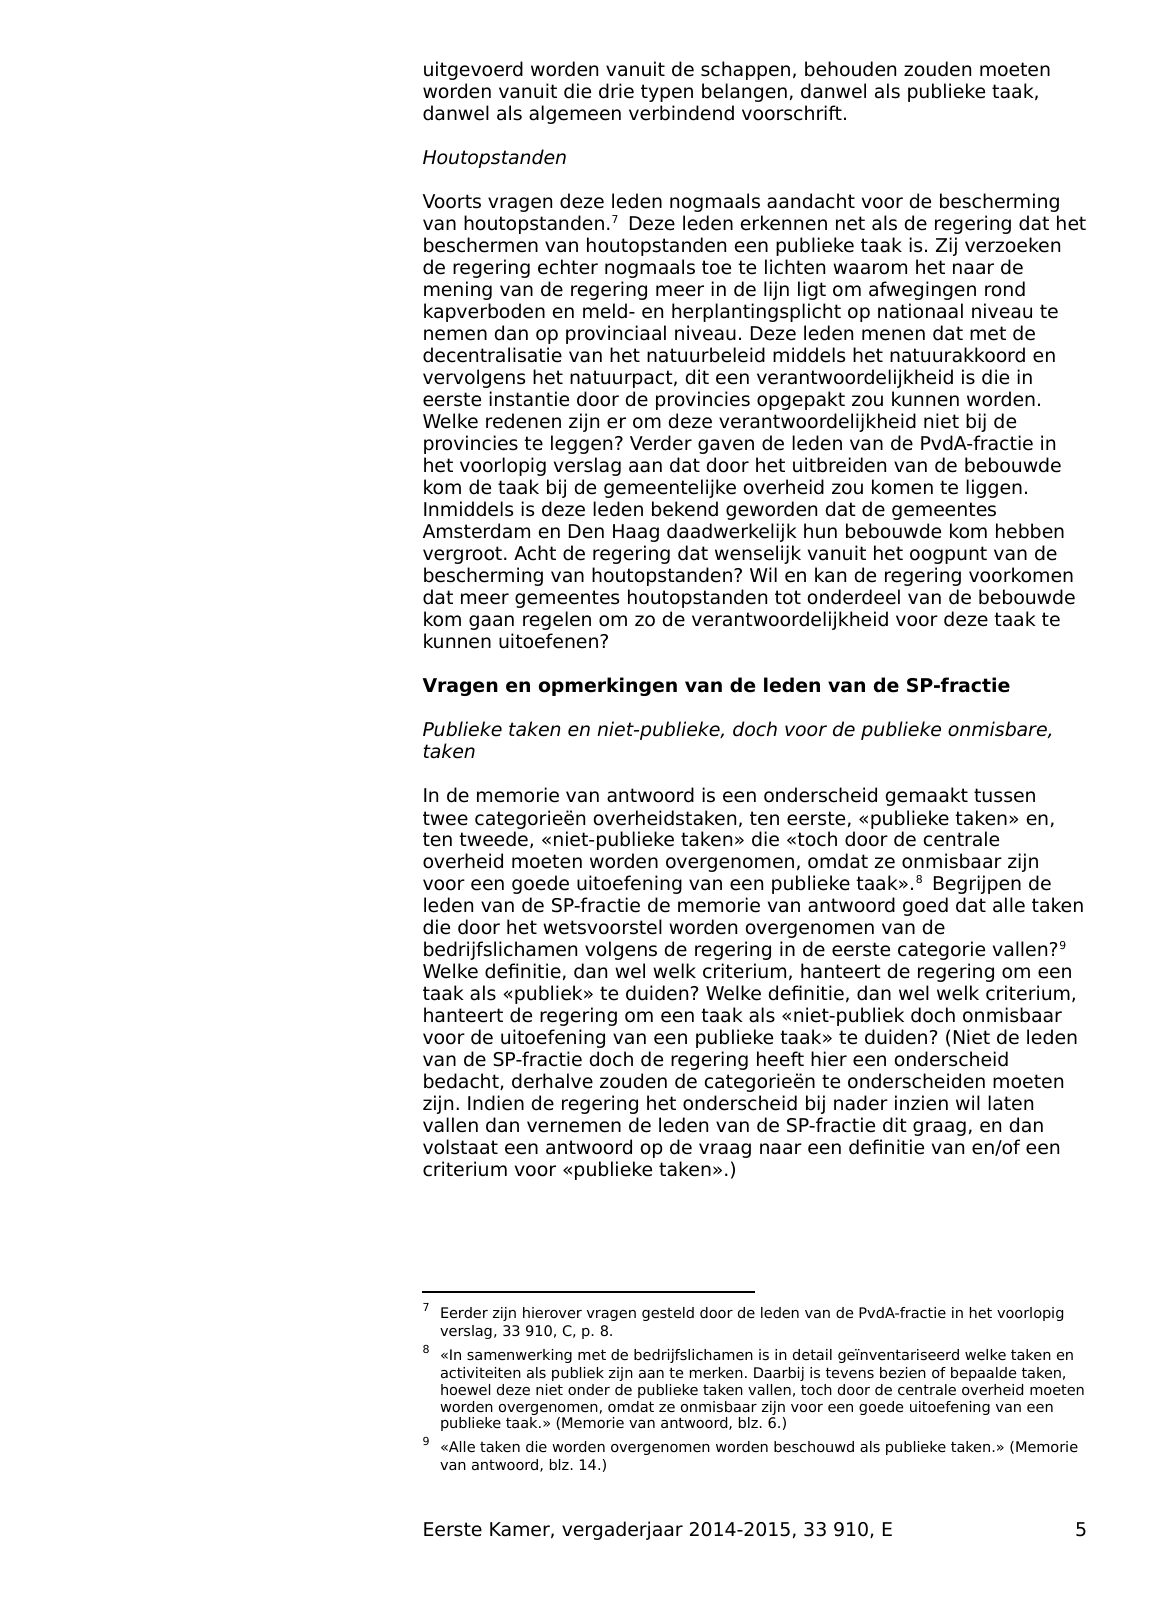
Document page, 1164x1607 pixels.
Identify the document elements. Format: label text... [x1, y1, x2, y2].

text uitgevoerd worden vanuit de schappen, behouden zouden moeten worden vanuit die drie typen belangen, danwel als publieke taak, danwel als algemeen verbindend voorschrift. [422, 59, 1087, 125]
subtitle Vragen en opmerkingen van de leden van de SP-fractie [422, 675, 1087, 697]
subtitle Publieke taken en niet-publieke, doch voor de publieke onmisbare, taken [422, 719, 1087, 763]
text «In samenwerking met de bedrijfslichamen is in detail geïnventariseerd welke taken en activiteiten als publiek zijn aan te merken. Daarbij is tevens bezien of bepaalde taken, hoewel deze niet onder de publieke taken vallen, toch door de centrale overheid moeten worden overgenomen, omdat ze onmisbaar zijn voor een goede uitoefening van een publieke taak.» (Memorie van antwoord, blz. 6.) [422, 1343, 1087, 1432]
text In de memorie van antwoord is een onderscheid gemaakt tussen twee categorieën overheidstaken, ten eerste, «publieke taken» en, ten tweede, «niet-publieke taken» die «toch door de centrale overheid moeten worden overgenomen, omdat ze onmisbaar zijn voor een goede uitoefening van een publieke taak». Begrijpen de leden van de SP-fractie de memorie van antwoord goed dat alle taken die door het wetsvoorstel worden overgenomen van de bedrijfslichamen volgens de regering in de eerste categorie vallen? Welke definitie, dan wel welk criterium, hanteert de regering om een taak als «publiek» te duiden? Welke definitie, dan wel welk criterium, hanteert de regering om een taak als «niet-publiek doch onmisbaar voor de uitoefening van een publieke taak» te duiden? (Niet de leden van de SP-fractie doch de regering heeft hier een onderscheid bedacht, derhalve zouden de categorieën te onderscheiden moeten zijn. Indien de regering het onderscheid bij nader inzien wil laten vallen dan vernemen de leden van de SP-fractie dit graag, en dan volstaat een antwoord op de vraag naar een definitie van en/of een criterium voor «publieke taken».) [422, 785, 1087, 1181]
text Eerder zijn hierover vragen gesteld door de leden van de PvdA-fractie in het voorlopig verslag, 33 910, C, p. 8. [422, 1301, 1087, 1340]
text «Alle taken die worden overgenomen worden beschouwd als publieke taken.» (Memorie van antwoord, blz. 14.) [422, 1435, 1087, 1474]
text Voorts vragen deze leden nogmaals aandacht voor de bescherming van houtopstanden. Deze leden erkennen net als de regering dat het beschermen van houtopstanden een publieke taak is. Zij verzoeken de regering echter nogmaals toe te lichten waarom het naar de mening van de regering meer in de lijn ligt om afwegingen rond kapverboden en meld- en herplantingsplicht op nationaal niveau te nemen dan op provinciaal niveau. Deze leden menen dat met de decentralisatie van het natuurbeleid middels het natuurakkoord en vervolgens het natuurpact, dit een verantwoordelijkheid is die in eerste instantie door de provincies opgepakt zou kunnen worden. Welke redenen zijn er om deze verantwoordelijkheid niet bij de provincies te leggen? Verder gaven de leden van de PvdA-fractie in het voorlopig verslag aan dat door het uitbreiden van de bebouwde kom de taak bij de gemeentelijke overheid zou komen te liggen. Inmiddels is deze leden bekend geworden dat de gemeentes Amsterdam en Den Haag daadwerkelijk hun bebouwde kom hebben vergroot. Acht de regering dat wenselijk vanuit het oogpunt van de bescherming van houtopstanden? Wil en kan de regering voorkomen dat meer gemeentes houtopstanden tot onderdeel van de bebouwde kom gaan regelen om zo de verantwoordelijkheid voor deze taak te kunnen uitoefenen? [422, 191, 1087, 653]
subtitle Houtopstanden [422, 147, 1087, 169]
